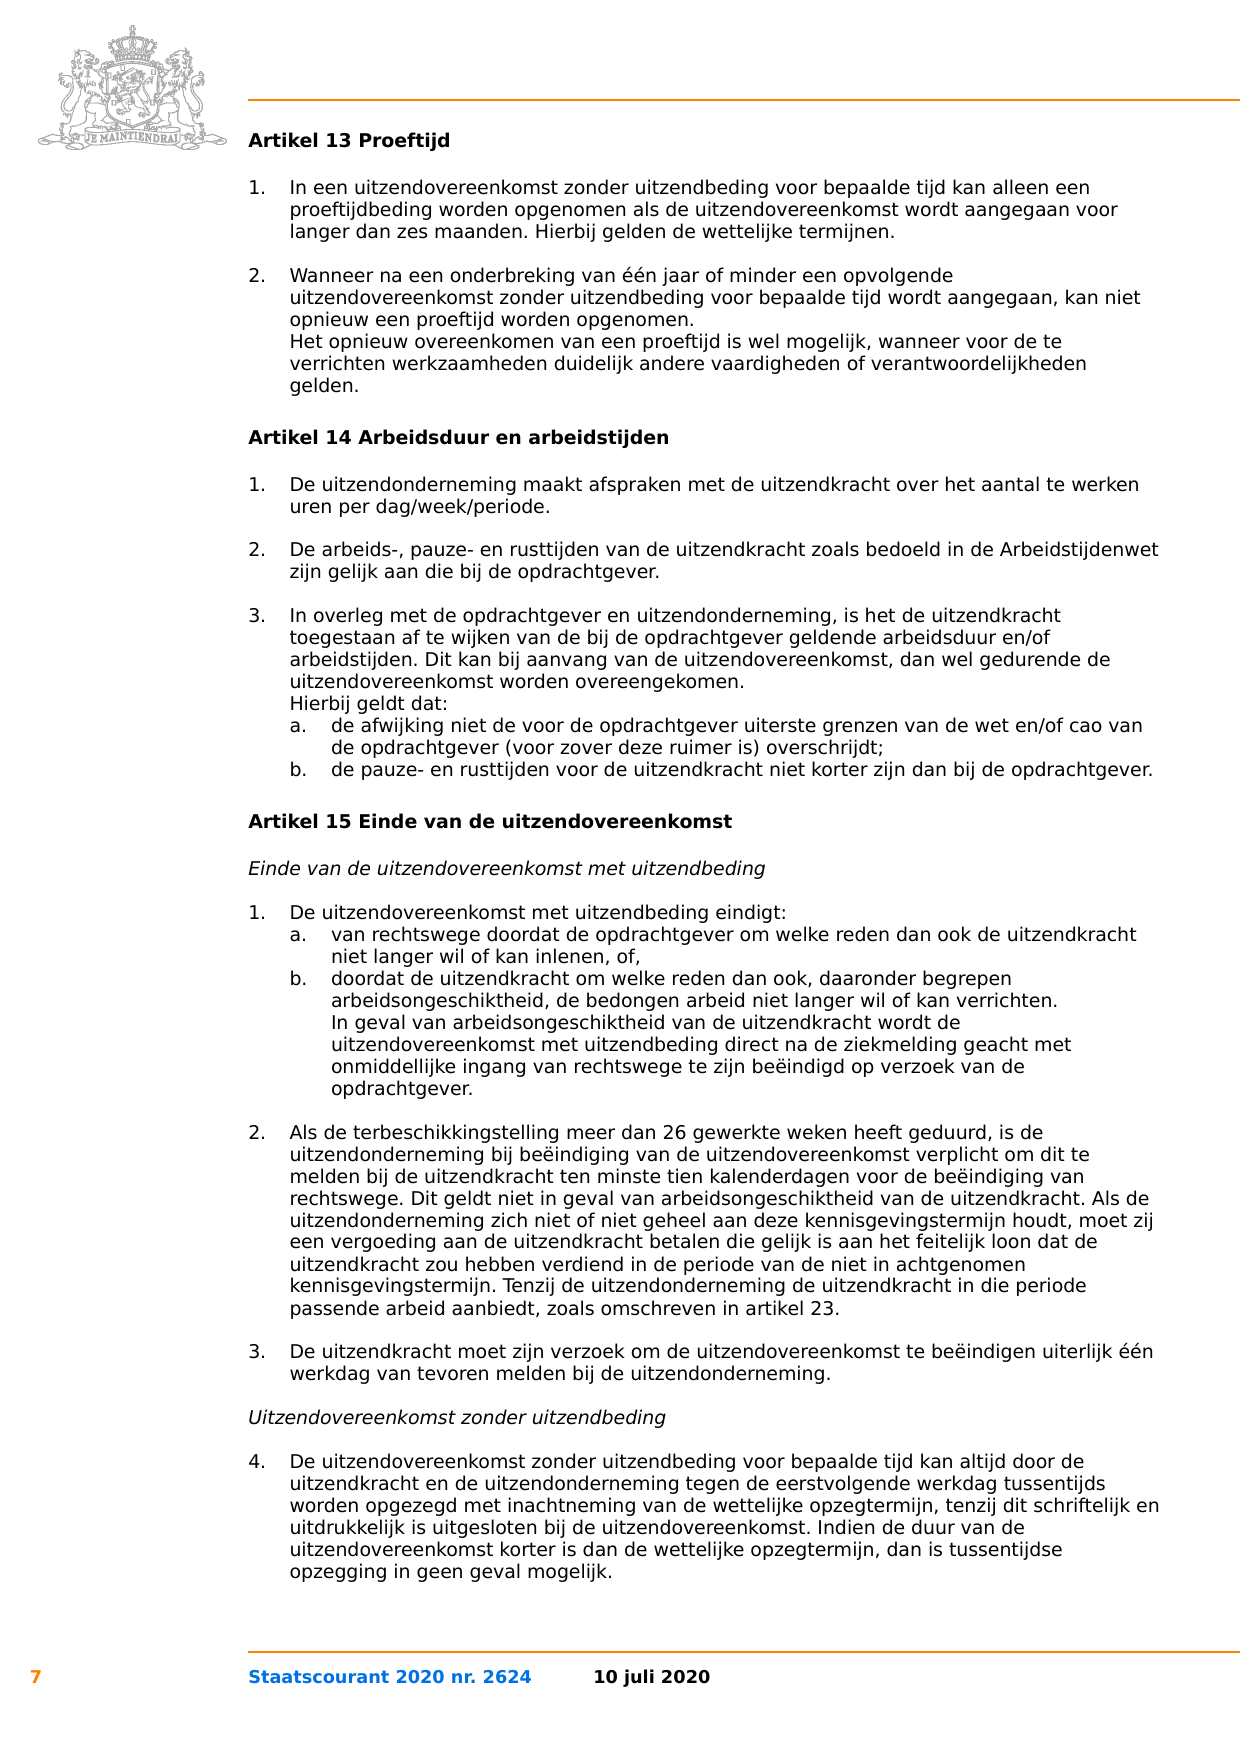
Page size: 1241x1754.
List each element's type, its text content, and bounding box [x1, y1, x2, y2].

subtitle Artikel 14 Arbeidsduur en arbeidstijden [248, 427, 1163, 448]
text a. de afwijking niet de voor de opdrachtgever uiterste grenzen van de wet en/of cao van de opdrachtgever (voor zover deze ruimer is) overschrijdt; [289, 715, 1163, 759]
text 2. De arbeids-, pauze- en rusttijden van de uitzendkracht zoals bedoeld in de Arbeidstijdenwet zijn gelijk aan die bij de opdrachtgever. [248, 539, 1163, 583]
text Hierbij geldt dat: [289, 693, 1163, 715]
text Het opnieuw overeenkomen van een proeftijd is wel mogelijk, wanneer voor de te verrichten werkzaamheden duidelijk andere vaardigheden of verantwoordelijkheden gelden. [289, 331, 1163, 397]
text In geval van arbeidsongeschiktheid van de uitzendkracht wordt de uitzendovereenkomst met uitzendbeding direct na de ziekmelding geacht met onmiddellijke ingang van rechtswege te zijn beëindigd op verzoek van de opdrachtgever. [331, 1012, 1163, 1100]
text b. doordat de uitzendkracht om welke reden dan ook, daaronder begrepen arbeidsongeschiktheid, de bedongen arbeid niet langer wil of kan verrichten. [289, 968, 1163, 1012]
text 4. De uitzendovereenkomst zonder uitzendbeding voor bepaalde tijd kan altijd door de uitzendkracht en de uitzendonderneming tegen de eerstvolgende werkdag tussentijds worden opgezegd met inachtneming van de wettelijke opzegtermijn, tenzij dit schriftelijk en uitdrukkelijk is uitgesloten bij de uitzendovereenkomst. Indien de duur van de uitzendovereenkomst korter is dan de wettelijke opzegtermijn, dan is tussentijdse opzegging in geen geval mogelijk. [248, 1451, 1163, 1583]
text a. van rechtswege doordat de opdrachtgever om welke reden dan ook de uitzendkracht niet langer wil of kan inlenen, of, [289, 924, 1163, 968]
subtitle Einde van de uitzendovereenkomst met uitzendbeding [248, 858, 1163, 880]
text 2. Als de terbeschikkingstelling meer dan 26 gewerkte weken heeft geduurd, is de uitzendonderneming bij beëindiging van de uitzendovereenkomst verplicht om dit te melden bij de uitzendkracht ten minste tien kalenderdagen voor de beëindiging van rechtswege. Dit geldt niet in geval van arbeidsongeschiktheid van de uitzendkracht. Als de uitzendonderneming zich niet of niet geheel aan deze kennisgevingstermijn houdt, moet zij een vergoeding aan de uitzendkracht betalen die gelijk is aan het feitelijk loon dat de uitzendkracht zou hebben verdiend in de periode van de niet in achtgenomen kennisgevingstermijn. Tenzij de uitzendonderneming de uitzendkracht in die periode passende arbeid aanbiedt, zoals omschreven in artikel 23. [248, 1122, 1163, 1319]
text 1. In een uitzendovereenkomst zonder uitzendbeding voor bepaalde tijd kan alleen een proeftijdbeding worden opgenomen als de uitzendovereenkomst wordt aangegaan voor langer dan zes maanden. Hierbij gelden de wettelijke termijnen. [248, 177, 1163, 243]
picture [38, 25, 227, 150]
text 1. De uitzendonderneming maakt afspraken met de uitzendkracht over het aantal te werken uren per dag/week/periode. [248, 473, 1163, 517]
text 1. De uitzendovereenkomst met uitzendbeding eindigt: [248, 902, 1163, 924]
subtitle Artikel 15 Einde van de uitzendovereenkomst [248, 811, 1163, 833]
text b. de pauze- en rusttijden voor de uitzendkracht niet korter zijn dan bij de opdrachtgever. [289, 759, 1163, 781]
text 3. De uitzendkracht moet zijn verzoek om de uitzendovereenkomst te beëindigen uiterlijk één werkdag van tevoren melden bij de uitzendonderneming. [248, 1341, 1163, 1385]
subtitle Artikel 13 Proeftijd [248, 130, 1163, 152]
text 3. In overleg met de opdrachtgever en uitzendonderneming, is het de uitzendkracht toegestaan af te wijken van de bij de opdrachtgever geldende arbeidsduur en/of arbeidstijden. Dit kan bij aanvang van de uitzendovereenkomst, dan wel gedurende de uitzendovereenkomst worden overeengekomen. [248, 605, 1163, 693]
text 2. Wanneer na een onderbreking van één jaar of minder een opvolgende uitzendovereenkomst zonder uitzendbeding voor bepaalde tijd wordt aangegaan, kan niet opnieuw een proeftijd worden opgenomen. [248, 265, 1163, 331]
subtitle Uitzendovereenkomst zonder uitzendbeding [248, 1407, 1163, 1429]
